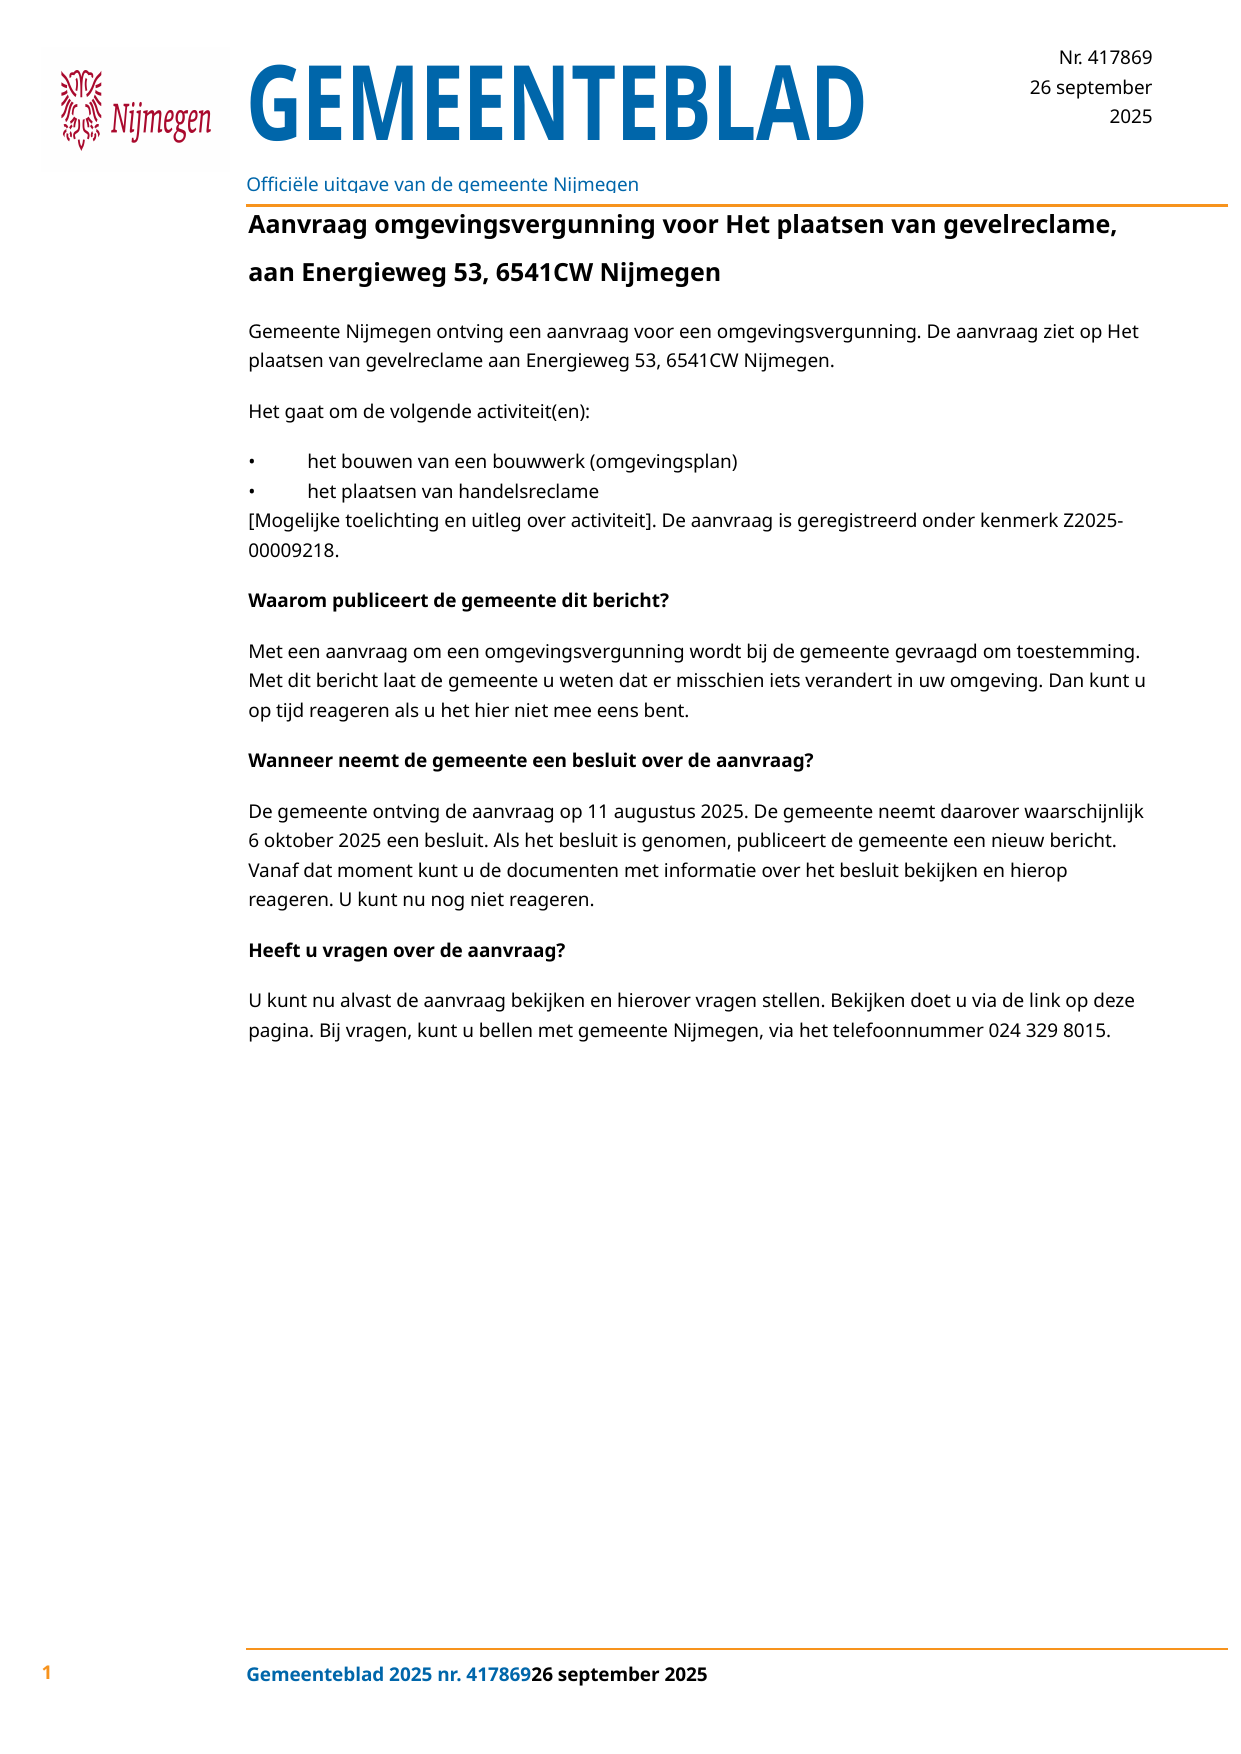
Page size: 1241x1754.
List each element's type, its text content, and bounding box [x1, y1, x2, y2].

text Waarom publiceert de gemeente dit bericht? [248, 587, 1152, 613]
text Gemeente Nijmegen ontving een aanvraag voor een omgevingsvergunning. De aanvraag ziet op Het plaatsen van gevelreclame aan Energieweg 53, 6541CW Nijmegen. [248, 318, 1152, 373]
text Aanvraag omgevingsvergunning voor Het plaatsen van gevelreclame, aan Energieweg 53, 6541CW Nijmegen [248, 207, 1152, 288]
text Het gaat om de volgende activiteit(en): [248, 398, 1152, 424]
text Heeft u vragen over de aanvraag? [248, 937, 1152, 963]
text [Mogelijke toelichting en uitleg over activiteit]. De aanvraag is geregistreerd onder kenmerk Z2025-00009218. [248, 507, 1152, 563]
text De gemeente ontving de aanvraag op 11 augustus 2025. De gemeente neemt daarover waarschijnlijk 6 oktober 2025 een besluit. Als het besluit is genomen, publiceert de gemeente een nieuw bericht. Vanaf dat moment kunt u de documenten met informatie over het besluit bekijken en hierop reageren. U kunt nu nog niet reageren. [248, 798, 1152, 912]
list het plaatsen van handelsreclame [248, 478, 1152, 504]
list het bouwen van een bouwwerk (omgevingsplan) [248, 448, 1152, 474]
text U kunt nu alvast de aanvraag bekijken en hierover vragen stellen. Bekijken doet u via de link op deze pagina. Bij vragen, kunt u bellen met gemeente Nijmegen, via het telefoonnummer 024 329 8015. [248, 987, 1152, 1043]
text Met een aanvraag om een omgevingsvergunning wordt bij de gemeente gevraagd om toestemming. Met dit bericht laat de gemeente u weten dat er misschien iets verandert in uw omgeving. Dan kunt u op tijd reageren als u het hier niet mee eens bent. [248, 638, 1152, 723]
picture [41, 47, 231, 172]
text Wanneer neemt de gemeente een besluit over de aanvraag? [248, 747, 1152, 773]
